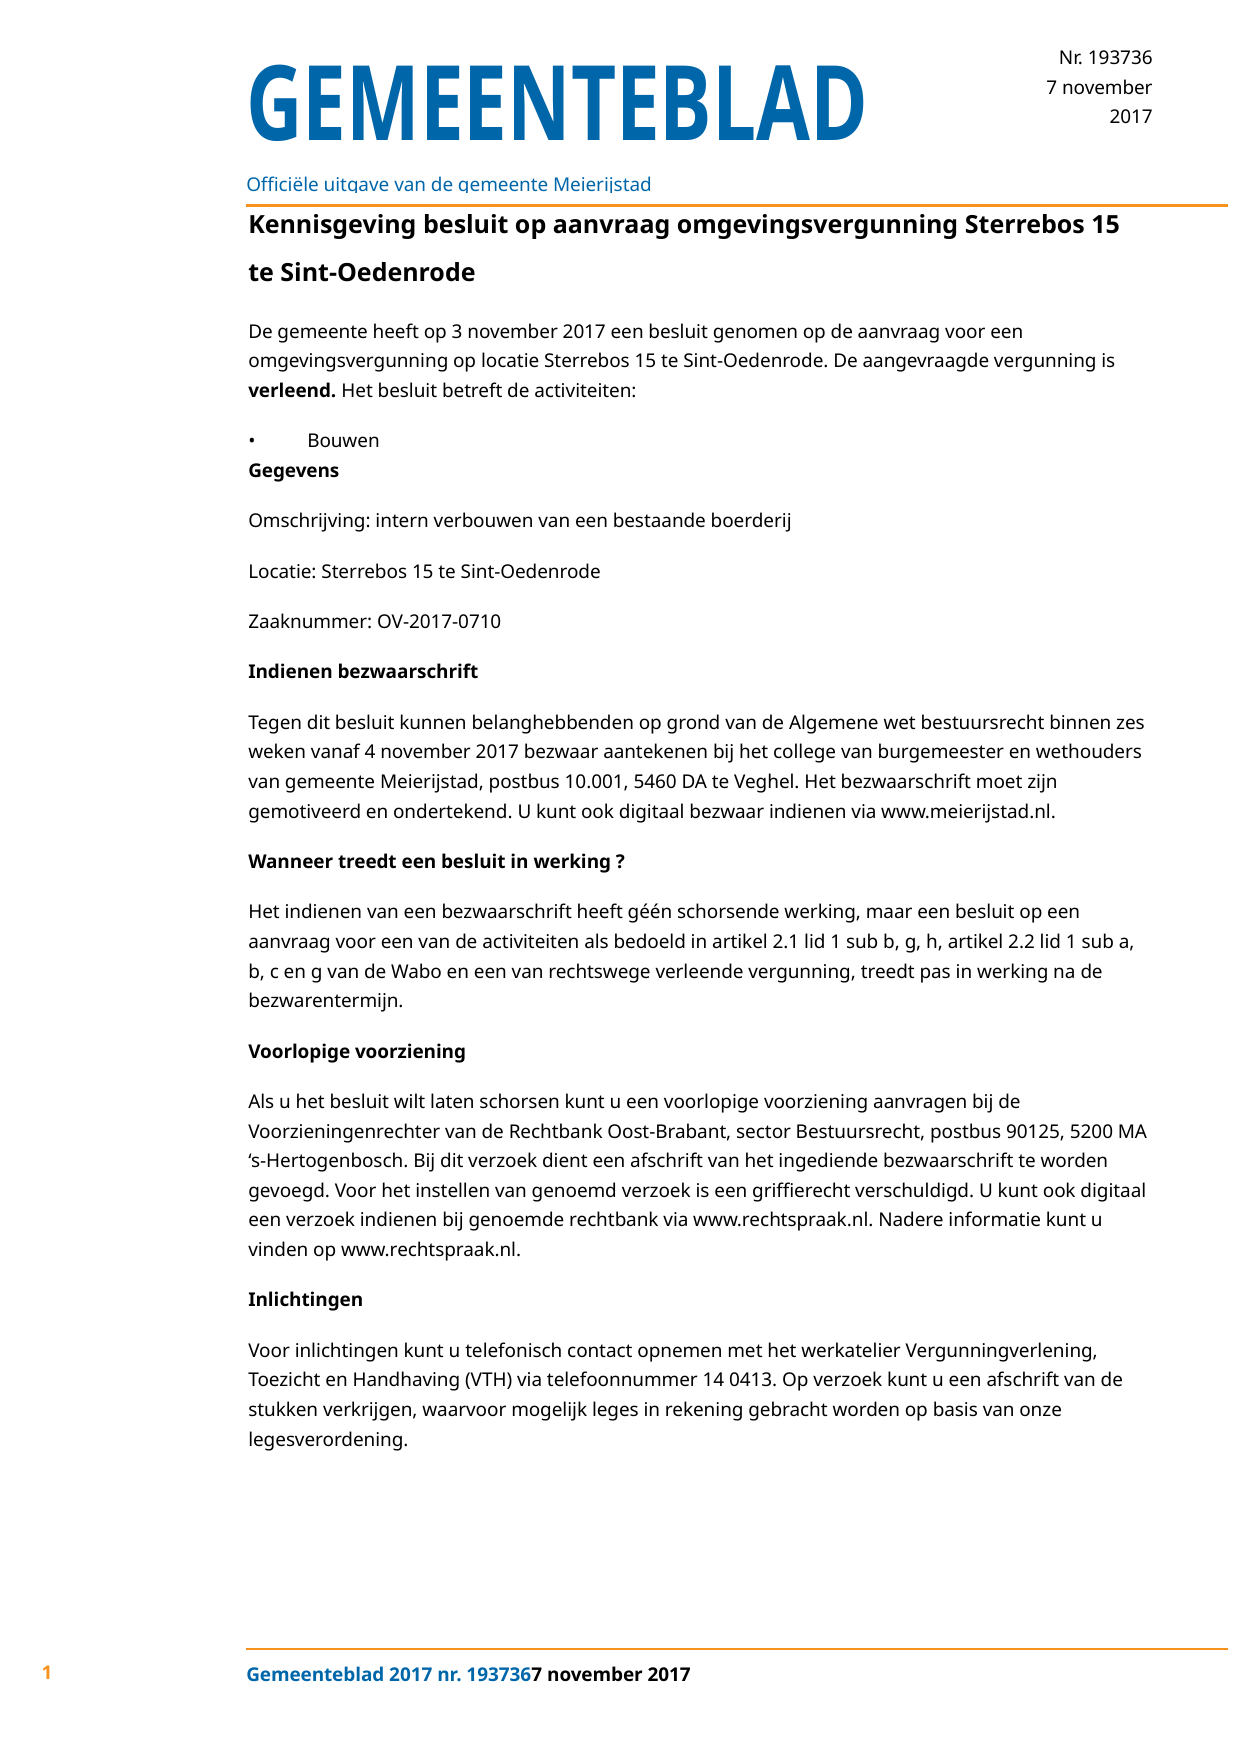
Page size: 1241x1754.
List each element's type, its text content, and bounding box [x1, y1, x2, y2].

text De gemeente heeft op 3 november 2017 een besluit genomen op de aanvraag voor een omgevingsvergunning op locatie Sterrebos 15 te Sint-Oedenrode. De aangevraagde vergunning is verleend. Het besluit betreft de activiteiten: [248, 318, 1152, 403]
text Voorlopige voorziening [248, 1038, 1152, 1064]
text Kennisgeving besluit op aanvraag omgevingsvergunning Sterrebos 15 te Sint-Oedenrode [248, 207, 1152, 288]
list Bouwen [248, 427, 1152, 453]
text Locatie: Sterrebos 15 te Sint-Oedenrode [248, 558, 1152, 584]
text Wanneer treedt een besluit in werking ? [248, 848, 1152, 874]
text Als u het besluit wilt laten schorsen kunt u een voorlopige voorziening aanvragen bij de Voorzieningenrechter van de Rechtbank Oost-Brabant, sector Bestuursrecht, postbus 90125, 5200 MA ‘s-Hertogenbosch. Bij dit verzoek dient een afschrift van het ingediende bezwaarschrift te worden gevoegd. Voor het instellen van genoemd verzoek is een griffierecht verschuldigd. U kunt ook digitaal een verzoek indienen bij genoemde rechtbank via www.rechtspraak.nl. Nadere informatie kunt u vinden op www.rechtspraak.nl. [248, 1088, 1152, 1262]
text Gegevens [248, 457, 1152, 483]
text Tegen dit besluit kunnen belanghebbenden op grond van de Algemene wet bestuursrecht binnen zes weken vanaf 4 november 2017 bezwaar aantekenen bij het college van burgemeester en wethouders van gemeente Meierijstad, postbus 10.001, 5460 DA te Veghel. Het bezwaarschrift moet zijn gemotiveerd en ondertekend. U kunt ook digitaal bezwaar indienen via www.meierijstad.nl. [248, 709, 1152, 824]
text Zaaknummer: OV-2017-0710 [248, 608, 1152, 634]
text Inlichtingen [248, 1287, 1152, 1312]
text Indienen bezwaarschrift [248, 659, 1152, 684]
picture [41, 47, 231, 172]
text Het indienen van een bezwaarschrift heeft géén schorsende werking, maar een besluit op een aanvraag voor een van de activiteiten als bedoeld in artikel 2.1 lid 1 sub b, g, h, artikel 2.2 lid 1 sub a, b, c en g van de Wabo en een van rechtswege verleende vergunning, treedt pas in werking na de bezwarentermijn. [248, 899, 1152, 1013]
text Omschrijving: intern verbouwen van een bestaande boerderij [248, 507, 1152, 533]
text Voor inlichtingen kunt u telefonisch contact opnemen met het werkatelier Vergunningverlening, Toezicht en Handhaving (VTH) via telefoonnummer 14 0413. Op verzoek kunt u een afschrift van de stukken verkrijgen, waarvoor mogelijk leges in rekening gebracht worden op basis van onze legesverordening. [248, 1337, 1152, 1452]
